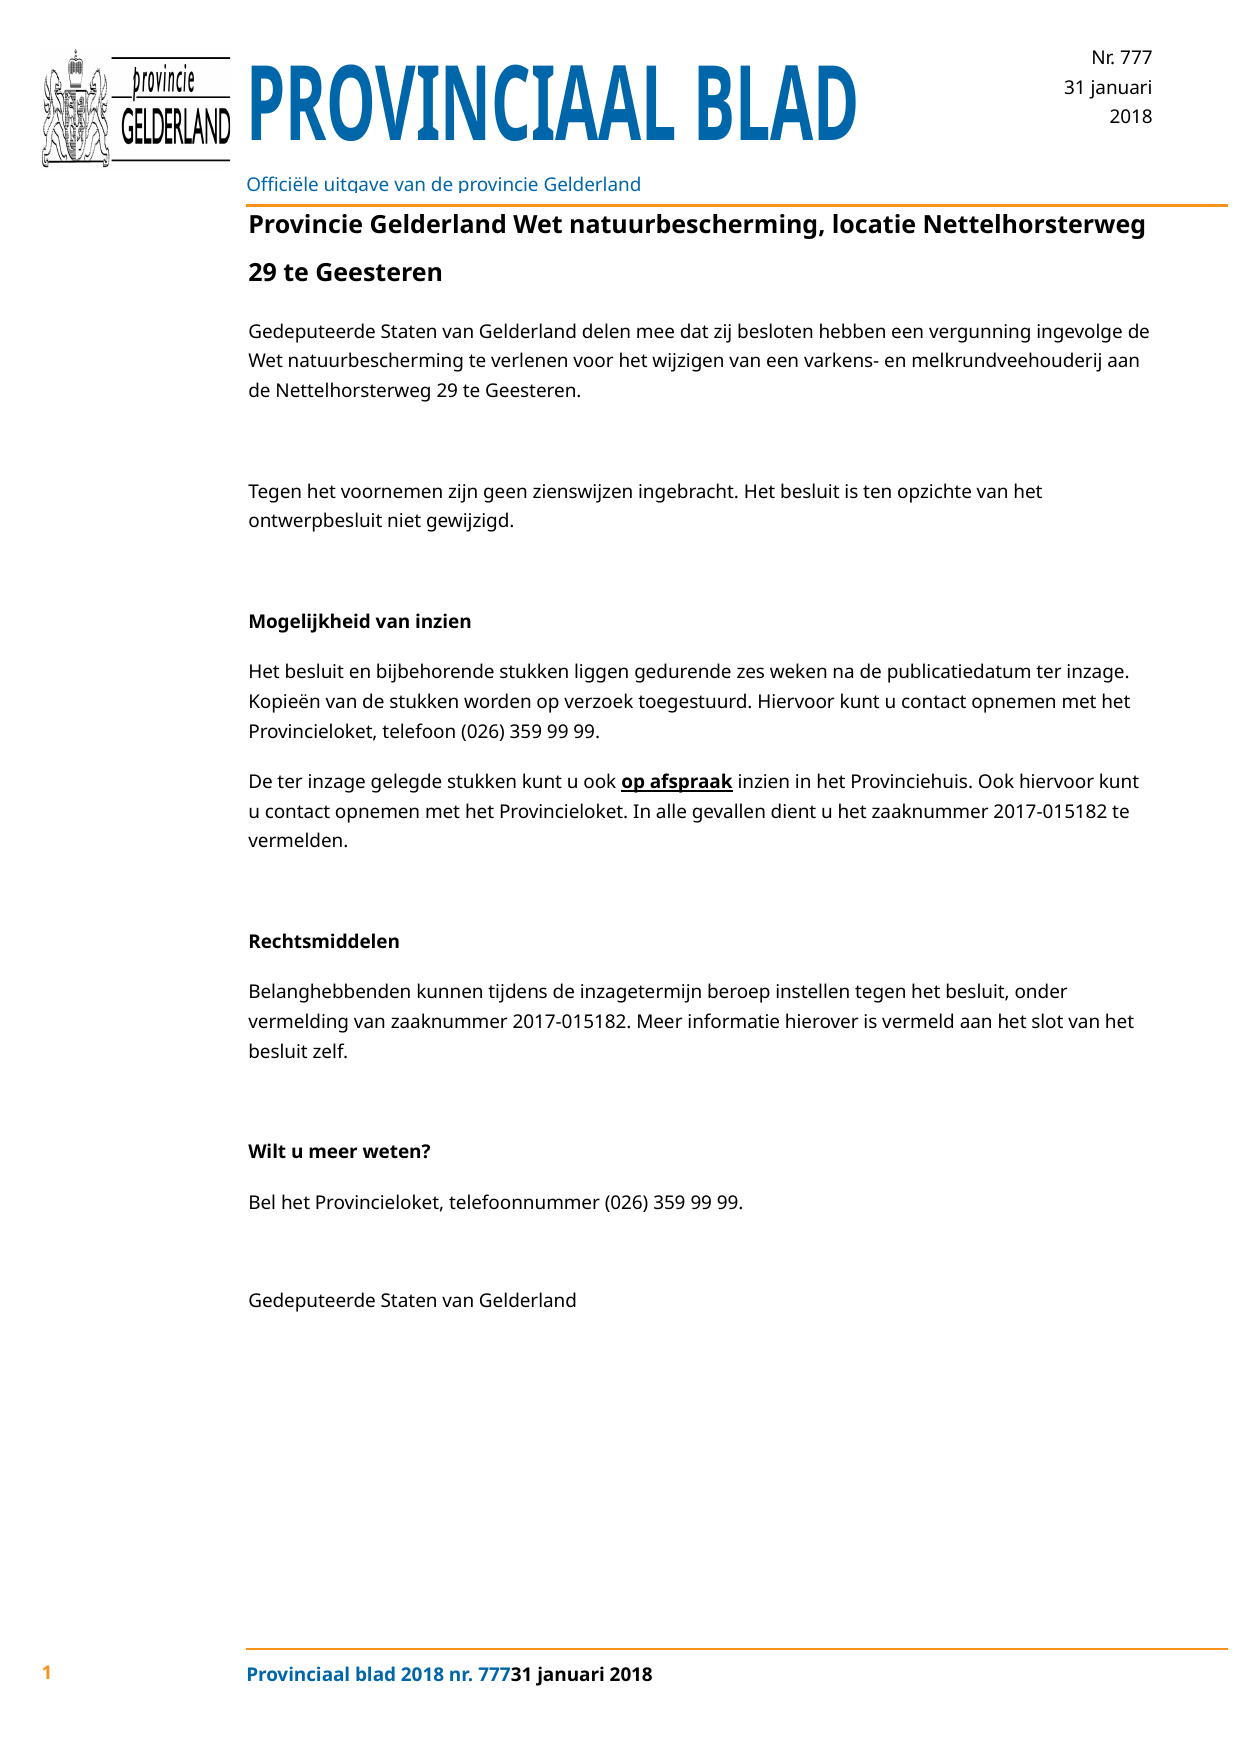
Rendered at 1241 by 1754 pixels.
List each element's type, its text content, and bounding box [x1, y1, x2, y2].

text De ter inzage gelegde stukken kunt u ook op afspraak inzien in het Provinciehuis. Ook hiervoor kunt u contact opnemen met het Provincieloket. In alle gevallen dient u het zaaknummer 2017-015182 te vermelden. [248, 768, 1152, 853]
text Wilt u meer weten? [248, 1139, 1152, 1164]
text Tegen het voornemen zijn geen zienswijzen ingebracht. Het besluit is ten opzichte van het ontwerpbesluit niet gewijzigd. [248, 478, 1152, 533]
text Gedeputeerde Staten van Gelderland [248, 1287, 1152, 1313]
text Mogelijkheid van inzien [248, 608, 1152, 634]
text Rechtsmiddelen [248, 928, 1152, 954]
text Bel het Provincieloket, telefoonnummer (026) 359 99 99. [248, 1189, 1152, 1215]
text Het besluit en bijbehorende stukken liggen gedurende zes weken na de publicatiedatum ter inzage. Kopieën van de stukken worden op verzoek toegestuurd. Hiervoor kunt u contact opnemen met het Provincieloket, telefoon (026) 359 99 99. [248, 659, 1152, 744]
picture [41, 47, 231, 172]
text Gedeputeerde Staten van Gelderland delen mee dat zij besloten hebben een vergunning ingevolge de Wet natuurbescherming te verlenen voor het wijzigen van een varkens- en melkrundveehouderij aan de Nettelhorsterweg 29 te Geesteren. [248, 318, 1152, 403]
text Belanghebbenden kunnen tijdens de inzagetermijn beroep instellen tegen het besluit, onder vermelding van zaaknummer 2017-015182. Meer informatie hierover is vermeld aan het slot van het besluit zelf. [248, 979, 1152, 1064]
text Provincie Gelderland Wet natuurbescherming, locatie Nettelhorsterweg 29 te Geesteren [248, 207, 1152, 288]
